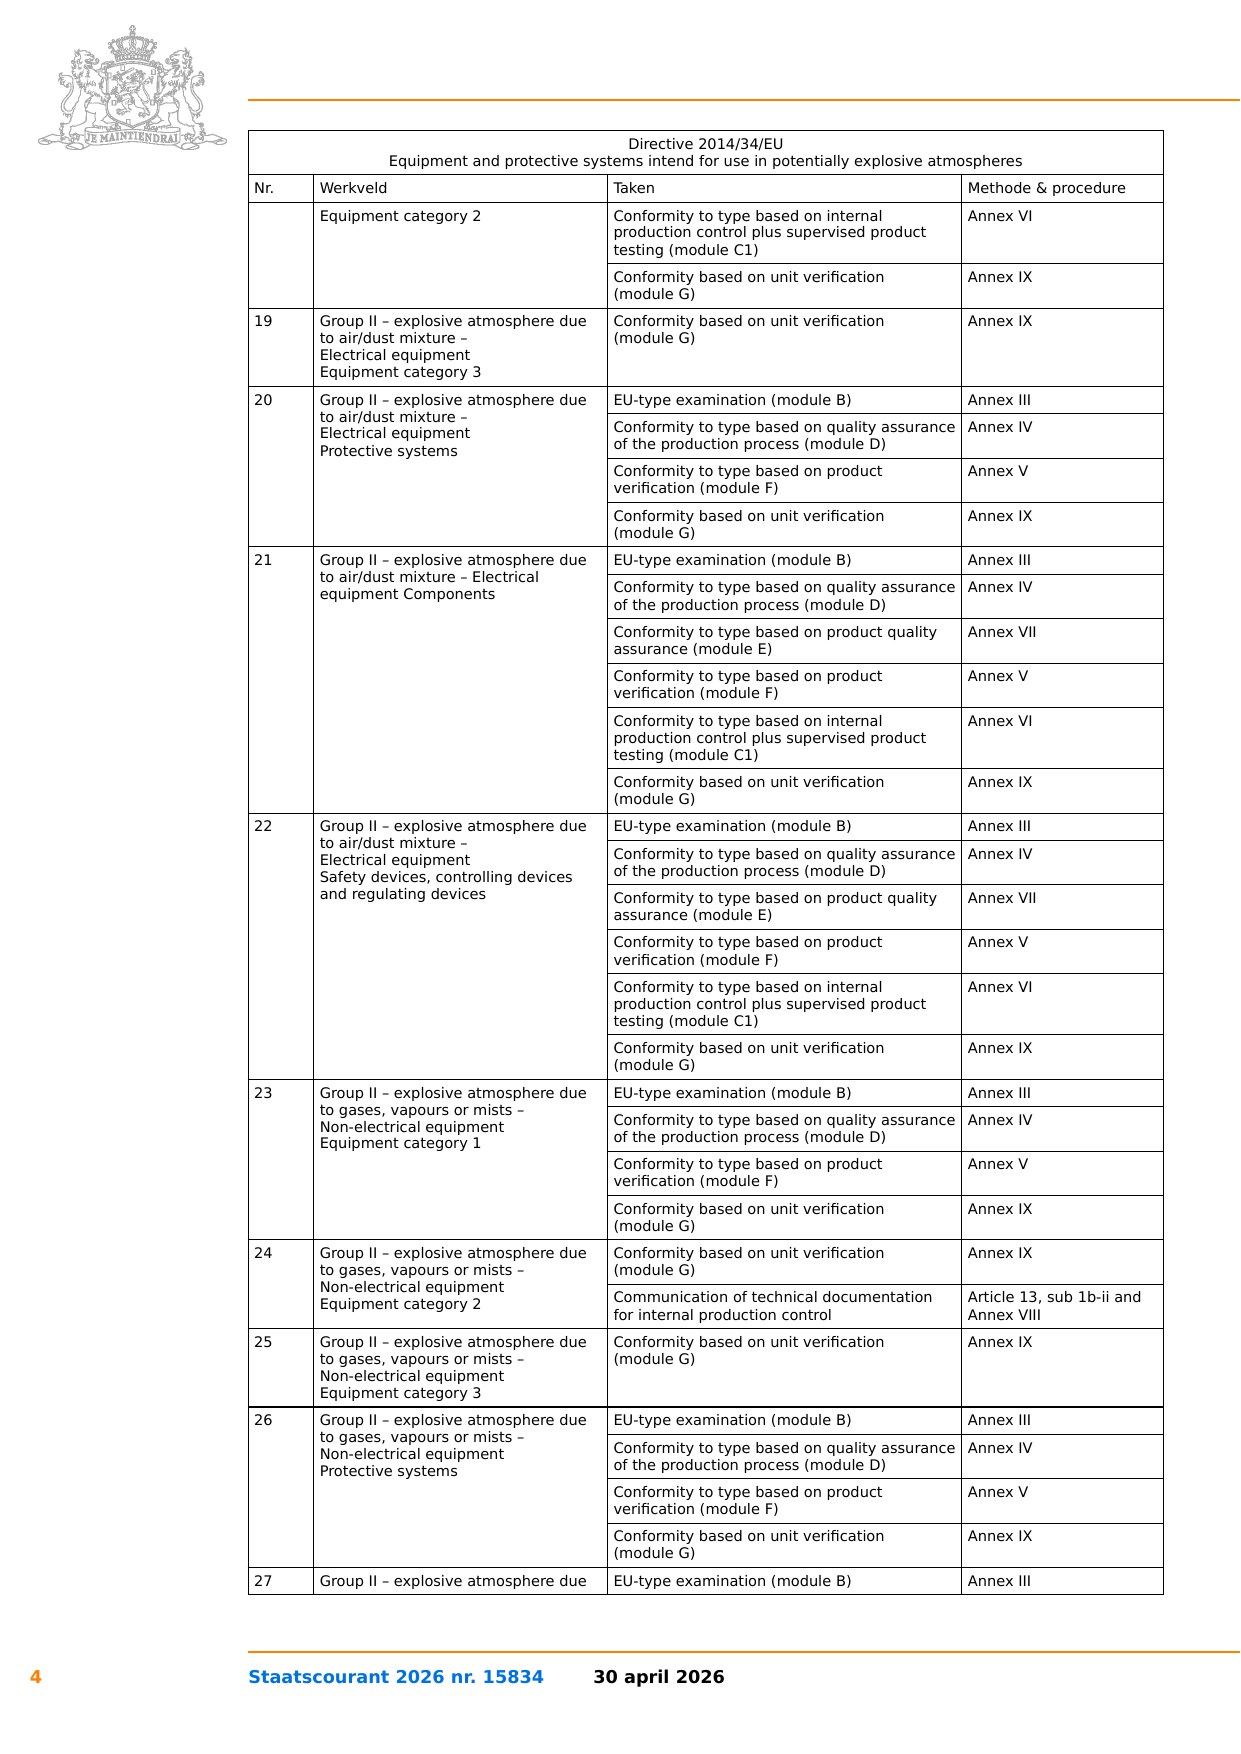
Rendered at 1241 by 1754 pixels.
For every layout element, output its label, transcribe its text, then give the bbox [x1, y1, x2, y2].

table_cell Conformity based on unit verification (module G) [608, 264, 961, 307]
table_cell Conformity to type based on quality assurance of the production process (module D) [608, 1107, 961, 1151]
table_cell Conformity to type based on product verification (module F) [608, 930, 961, 973]
table_cell EU-type examination (module B) [608, 387, 961, 413]
table_cell Annex IV [962, 414, 1163, 457]
table_cell Conformity to type based on product verification (module F) [608, 664, 961, 707]
table_cell Annex IX [962, 1035, 1163, 1079]
table_cell 22 [249, 814, 313, 1079]
table_cell Annex IV [962, 1107, 1163, 1151]
table_cell Annex III [962, 1568, 1163, 1594]
table_cell Annex VI [962, 974, 1163, 1034]
table_cell Article 13, sub 1b-ii and Annex VIII [962, 1285, 1163, 1328]
table_cell Conformity based on unit verification (module G) [608, 1196, 961, 1239]
table_cell EU-type examination (module B) [608, 1080, 961, 1106]
table_cell Annex IX [962, 1524, 1163, 1567]
table_cell 21 [249, 547, 313, 812]
table_cell Methode & procedure [962, 175, 1163, 202]
table_cell Group II – explosive atmosphere due to air/dust mixture – Electrical equipment Equipment category 3 [314, 309, 607, 386]
table_cell Group II – explosive atmosphere due to gases, vapours or mists – Non-electrical equipment Equipment category 1 [314, 1080, 607, 1239]
table_cell EU-type examination (module B) [608, 547, 961, 574]
table_cell Annex IX [962, 1240, 1163, 1284]
table_cell 20 [249, 387, 313, 546]
table_cell 23 [249, 1080, 313, 1239]
table_cell Werkveld [314, 175, 607, 202]
table_cell EU-type examination (module B) [608, 814, 961, 840]
table_cell Annex IX [962, 1196, 1163, 1239]
table_cell Annex VI [962, 708, 1163, 768]
table_cell Conformity based on unit verification (module G) [608, 309, 961, 386]
table_cell EU-type examination (module B) [608, 1568, 961, 1594]
table_cell Annex IX [962, 503, 1163, 546]
table_cell Communication of technical documentation for internal production control [608, 1285, 961, 1328]
table_cell Conformity to type based on product verification (module F) [608, 1479, 961, 1522]
table_cell Annex VII [962, 619, 1163, 662]
table_cell Conformity to type based on internal production control plus supervised product testing (module C1) [608, 974, 961, 1034]
table_cell Conformity to type based on quality assurance of the production process (module D) [608, 414, 961, 457]
table_cell Annex IV [962, 1435, 1163, 1478]
table_cell Annex IX [962, 264, 1163, 307]
table_cell Conformity based on unit verification (module G) [608, 1329, 961, 1406]
table_cell Conformity based on unit verification (module G) [608, 1240, 961, 1284]
table_cell Conformity to type based on internal production control plus supervised product testing (module C1) [608, 708, 961, 768]
table_cell Conformity to type based on quality assurance of the production process (module D) [608, 841, 961, 884]
table_cell Group II – explosive atmosphere due to gases, vapours or mists – Non-electrical equipment Protective systems [314, 1408, 607, 1567]
table_cell Annex VII [962, 885, 1163, 929]
table_cell Group II – explosive atmosphere due to gases, vapours or mists – Non-electrical equipment Equipment category 3 [314, 1329, 607, 1406]
table_cell Conformity based on unit verification (module G) [608, 1524, 961, 1567]
table_cell Group II – explosive atmosphere due [314, 1568, 607, 1594]
table_cell Annex V [962, 459, 1163, 502]
table_cell Conformity to type based on quality assurance of the production process (module D) [608, 1435, 961, 1478]
table_cell Annex III [962, 814, 1163, 840]
table_cell Annex V [962, 1152, 1163, 1195]
table_cell Conformity to type based on internal production control plus supervised product testing (module C1) [608, 203, 961, 263]
picture [38, 25, 227, 150]
table_header Directive 2014/34/EU Equipment and protective systems intend for use in potentially explosive atmospheres [249, 131, 1163, 174]
table_cell Group II – explosive atmosphere due to gases, vapours or mists – Non-electrical equipment Equipment category 2 [314, 1240, 607, 1328]
table_cell Conformity based on unit verification (module G) [608, 769, 961, 812]
table_cell Conformity based on unit verification (module G) [608, 503, 961, 546]
table_cell Equipment category 2 [314, 203, 607, 307]
table_cell Annex V [962, 1479, 1163, 1522]
table_cell 19 [249, 309, 313, 386]
table_cell Group II – explosive atmosphere due to air/dust mixture – Electrical equipment Safety devices, controlling devices and regulating devices [314, 814, 607, 1079]
table_cell Annex IV [962, 575, 1163, 618]
table_cell Conformity to type based on quality assurance of the production process (module D) [608, 575, 961, 618]
table_cell Conformity to type based on product verification (module F) [608, 1152, 961, 1195]
table_cell Group II – explosive atmosphere due to air/dust mixture – Electrical equipment Protective systems [314, 387, 607, 546]
table_cell Annex IV [962, 841, 1163, 884]
table_cell Taken [608, 175, 961, 202]
table_cell Annex III [962, 1080, 1163, 1106]
table_cell Annex IX [962, 769, 1163, 812]
table_cell EU-type examination (module B) [608, 1408, 961, 1434]
table_cell 27 [249, 1568, 313, 1594]
table_cell Conformity to type based on product quality assurance (module E) [608, 619, 961, 662]
table_cell 25 [249, 1329, 313, 1406]
table_cell 26 [249, 1408, 313, 1567]
table_cell Annex VI [962, 203, 1163, 263]
table_cell Nr. [249, 175, 313, 202]
table_cell Group II – explosive atmosphere due to air/dust mixture – Electrical equipment Components [314, 547, 607, 812]
table_cell Conformity based on unit verification (module G) [608, 1035, 961, 1079]
table_cell Annex V [962, 664, 1163, 707]
table_cell Annex III [962, 387, 1163, 413]
table_cell Conformity to type based on product quality assurance (module E) [608, 885, 961, 929]
table_cell Annex III [962, 1408, 1163, 1434]
table_cell Annex IX [962, 1329, 1163, 1406]
table_cell Annex III [962, 547, 1163, 574]
table_cell Conformity to type based on product verification (module F) [608, 459, 961, 502]
table_cell [249, 203, 313, 307]
table_cell 24 [249, 1240, 313, 1328]
table_cell Annex V [962, 930, 1163, 973]
table_cell Annex IX [962, 309, 1163, 386]
